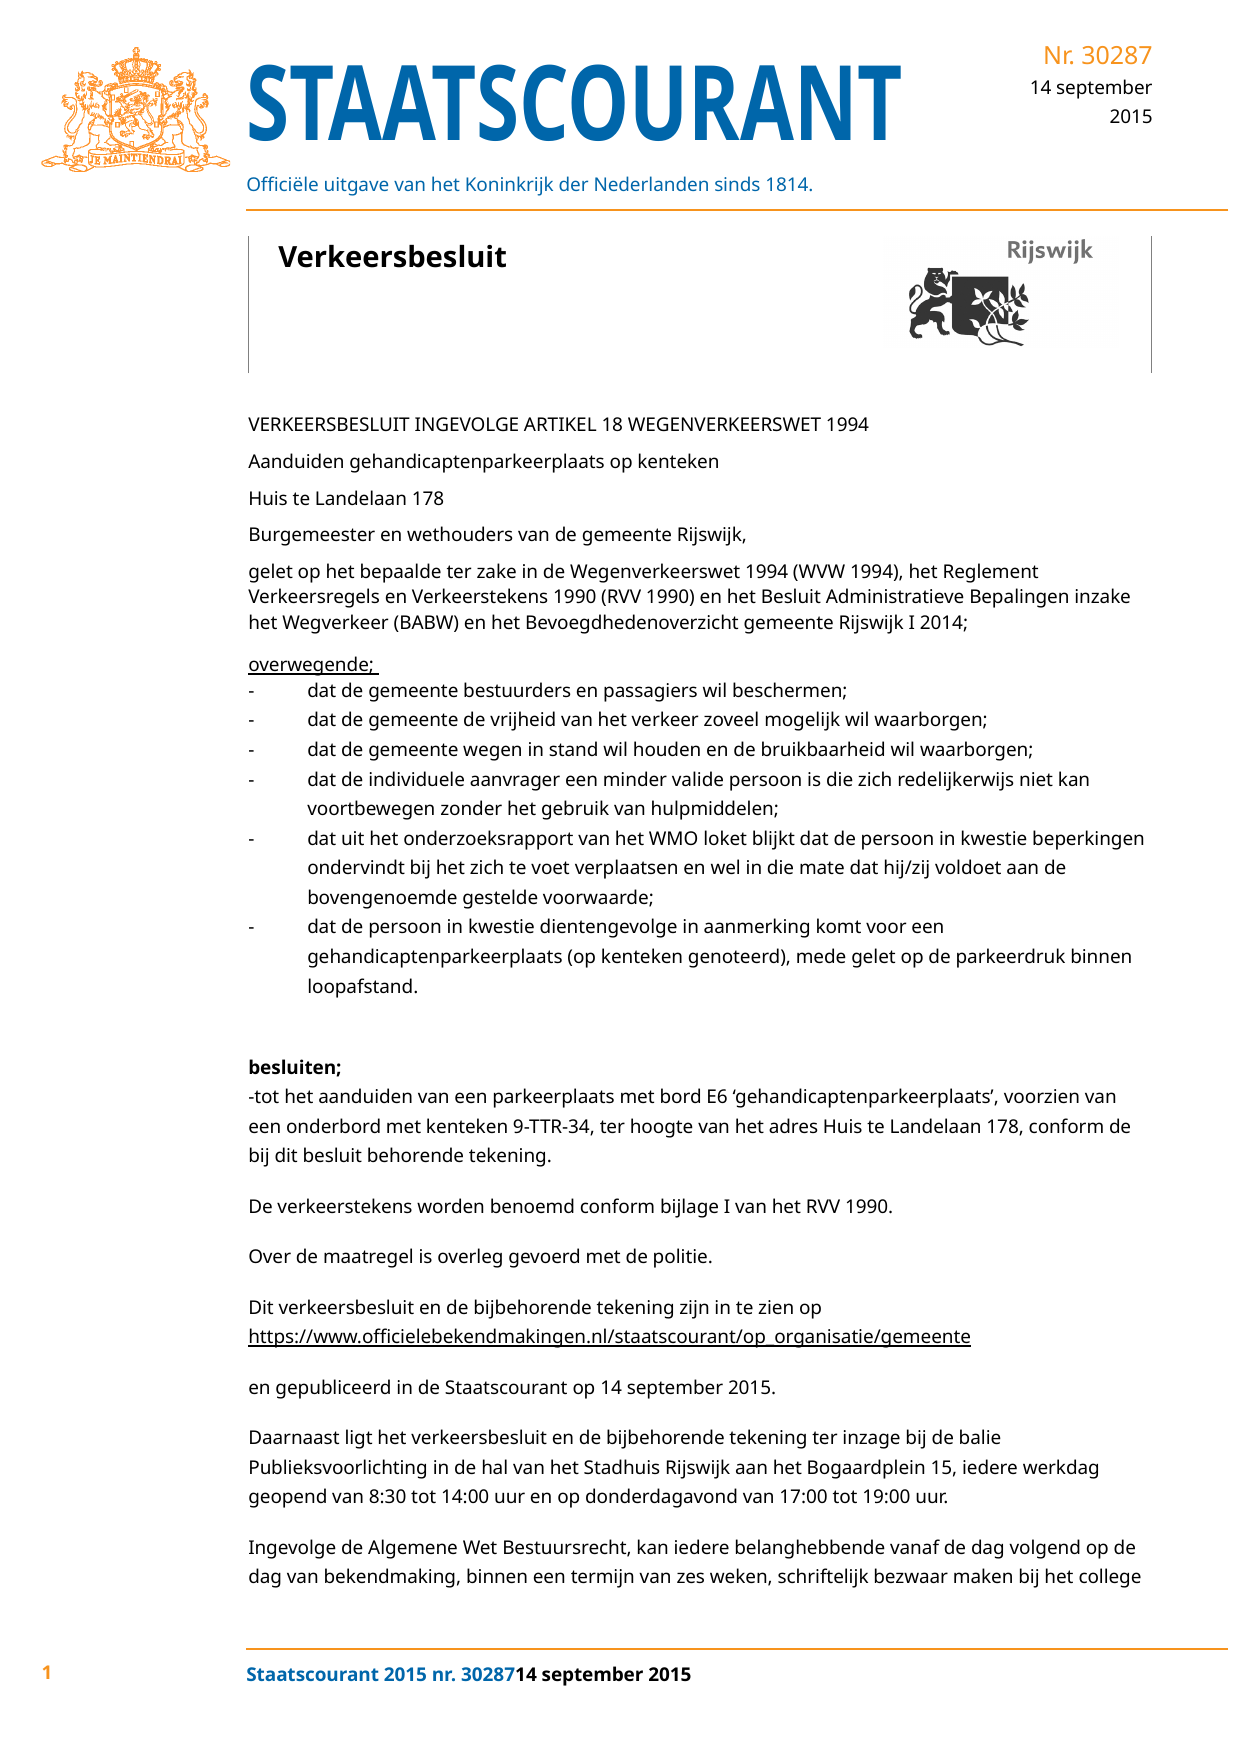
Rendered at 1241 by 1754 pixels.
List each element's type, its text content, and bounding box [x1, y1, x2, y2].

text Daarnaast ligt het verkeersbesluit en de bijbehorende tekening ter inzage bij de balie Publieksvoorlichting in de hal van het Stadhuis Rijswijk aan het Bogaardplein 15, iedere werkdag geopend van 8:30 tot 14:00 uur en op donderdagavond van 17:00 tot 19:00 uur. [248, 1424, 1152, 1509]
text De verkeerstekens worden benoemd conform bijlage I van het RVV 1990. [248, 1193, 1152, 1219]
text gelet op het bepaalde ter zake in de Wegenverkeerswet 1994 (WVW 1994), het Reglement Verkeersregels en Verkeerstekens 1990 (RVV 1990) en het Besluit Administratieve Bepalingen inzake het Wegverkeer (BABW) en het Bevoegdhedenoverzicht gemeente Rijswijk I 2014; [248, 558, 1152, 635]
text Over de maatregel is overleg gevoerd met de politie. [248, 1243, 1152, 1269]
list dat de gemeente de vrijheid van het verkeer zoveel mogelijk wil waarborgen; [248, 707, 1152, 732]
text VERKEERSBESLUIT INGEVOLGE ARTIKEL 18 WEGENVERKEERSWET 1994 [248, 411, 1152, 437]
picture [882, 236, 1119, 348]
list dat uit het onderzoeksrapport van het WMO loket blijkt dat de persoon in kwestie beperkingen ondervindt bij het zich te voet verplaatsen en wel in die mate dat hij/zij voldoet aan de bovengenoemde gestelde voorwaarde; [248, 825, 1152, 910]
table_header Verkeersbesluit [249, 236, 850, 373]
text Burgemeester en wethouders van de gemeente Rijswijk, [248, 521, 1152, 547]
list dat de gemeente wegen in stand wil houden en de bruikbaarheid wil waarborgen; [248, 736, 1152, 762]
list dat de persoon in kwestie dientengevolge in aanmerking komt voor een gehandicaptenparkeerplaats (op kenteken genoteerd), mede gelet op de parkeerdruk binnen loopafstand. [248, 914, 1152, 999]
list dat de individuele aanvrager een minder valide persoon is die zich redelijkerwijs niet kan voortbewegen zonder het gebruik van hulpmiddelen; [248, 766, 1152, 821]
text en gepubliceerd in de Staatscourant op 14 september 2015. [248, 1374, 1152, 1400]
picture [41, 47, 231, 172]
list dat de gemeente bestuurders en passagiers wil beschermen; [248, 677, 1152, 703]
text besluiten; [248, 1054, 1152, 1080]
text Dit verkeersbesluit en de bijbehorende tekening zijn in te zien op https://www.officielebekendmakingen.nl/staatscourant/op_organisatie/gemeente [248, 1294, 1152, 1349]
text Aanduiden gehandicaptenparkeerplaats op kenteken [248, 448, 1152, 474]
table_header [850, 236, 1151, 373]
text Ingevolge de Algemene Wet Bestuursrecht, kan iedere belanghebbende vanaf de dag volgend op de dag van bekendmaking, binnen een termijn van zes weken, schriftelijk bezwaar maken bij het college [248, 1534, 1152, 1589]
text -tot het aanduiden van een parkeerplaats met bord E6 ‘gehandicaptenparkeerplaats’, voorzien van een onderbord met kenteken 9-TTR-34, ter hoogte van het adres Huis te Landelaan 178, conform de bij dit besluit behorende tekening. [248, 1083, 1152, 1168]
text overwegende; [248, 651, 1152, 677]
text Huis te Landelaan 178 [248, 485, 1152, 510]
